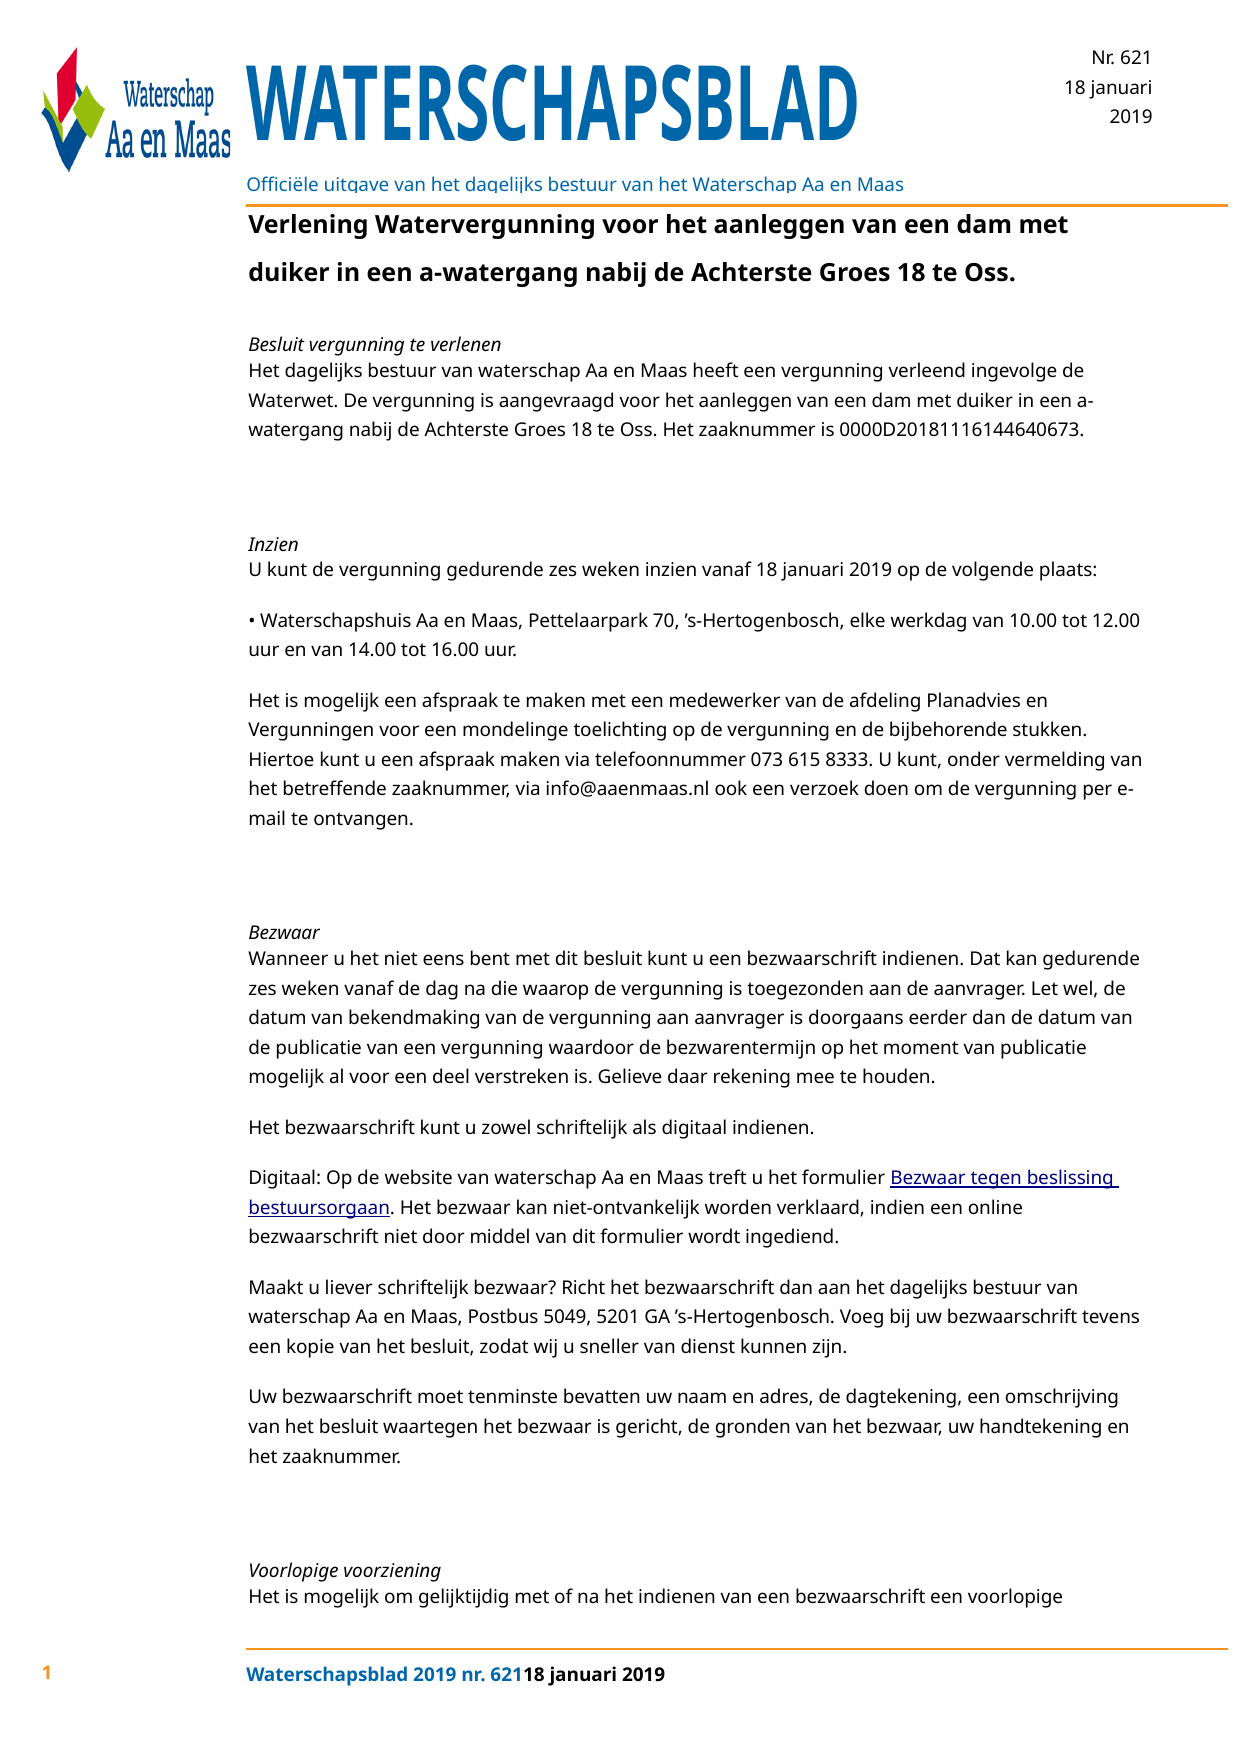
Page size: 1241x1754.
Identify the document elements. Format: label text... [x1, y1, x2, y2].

text Digitaal: Op de website van waterschap Aa en Maas treft u het formulier Bezwaar tegen beslissing bestuursorgaan. Het bezwaar kan niet-ontvankelijk worden verklaard, indien een online bezwaarschrift niet door middel van dit formulier wordt ingediend. [248, 1164, 1152, 1249]
text Uw bezwaarschrift moet tenminste bevatten uw naam en adres, de dagtekening, een omschrijving van het besluit waartegen het bezwaar is gericht, de gronden van het bezwaar, uw handtekening en het zaaknummer. [248, 1384, 1152, 1468]
text • Waterschapshuis Aa en Maas, Pettelaarpark 70, ’s-Hertogenbosch, elke werkdag van 10.00 tot 12.00 uur en van 14.00 tot 16.00 uur. [248, 607, 1152, 662]
text Voorlopige voorziening [248, 1557, 1152, 1583]
text Het dagelijks bestuur van waterschap Aa en Maas heeft een vergunning verleend ingevolge de Waterwet. De vergunning is aangevraagd voor het aanleggen van een dam met duiker in een a-watergang nabij de Achterste Groes 18 te Oss. Het zaaknummer is 0000D20181116144640673. [248, 357, 1152, 442]
text Wanneer u het niet eens bent met dit besluit kunt u een bezwaarschrift indienen. Dat kan gedurende zes weken vanaf de dag na die waarop de vergunning is toegezonden aan de aanvrager. Let wel, de datum van bekendmaking van de vergunning aan aanvrager is doorgaans eerder dan de datum van de publicatie van een vergunning waardoor de bezwarentermijn op het moment van publicatie mogelijk al voor een deel verstreken is. Gelieve daar rekening mee te houden. [248, 945, 1152, 1089]
picture [41, 47, 231, 172]
text Het is mogelijk om gelijktijdig met of na het indienen van een bezwaarschrift een voorlopige [248, 1583, 1152, 1609]
text Besluit vergunning te verlenen [248, 331, 1152, 357]
text Het bezwaarschrift kunt u zowel schriftelijk als digitaal indienen. [248, 1114, 1152, 1140]
text Bezwaar [248, 919, 1152, 945]
text U kunt de vergunning gedurende zes weken inzien vanaf 18 januari 2019 op de volgende plaats: [248, 556, 1152, 582]
text Inzien [248, 531, 1152, 556]
text Verlening Watervergunning voor het aanleggen van een dam met duiker in een a-watergang nabij de Achterste Groes 18 te Oss. [248, 207, 1152, 288]
text Het is mogelijk een afspraak te maken met een medewerker van de afdeling Planadvies en Vergunningen voor een mondelinge toelichting op de vergunning en de bijbehorende stukken. Hiertoe kunt u een afspraak maken via telefoonnummer 073 615 8333. U kunt, onder vermelding van het betreffende zaaknummer, via info@aaenmaas.nl ook een verzoek doen om de vergunning per e-mail te ontvangen. [248, 687, 1152, 831]
text Maakt u liever schriftelijk bezwaar? Richt het bezwaarschrift dan aan het dagelijks bestuur van waterschap Aa en Maas, Postbus 5049, 5201 GA ’s-Hertogenbosch. Voeg bij uw bezwaarschrift tevens een kopie van het besluit, zodat wij u sneller van dienst kunnen zijn. [248, 1274, 1152, 1359]
